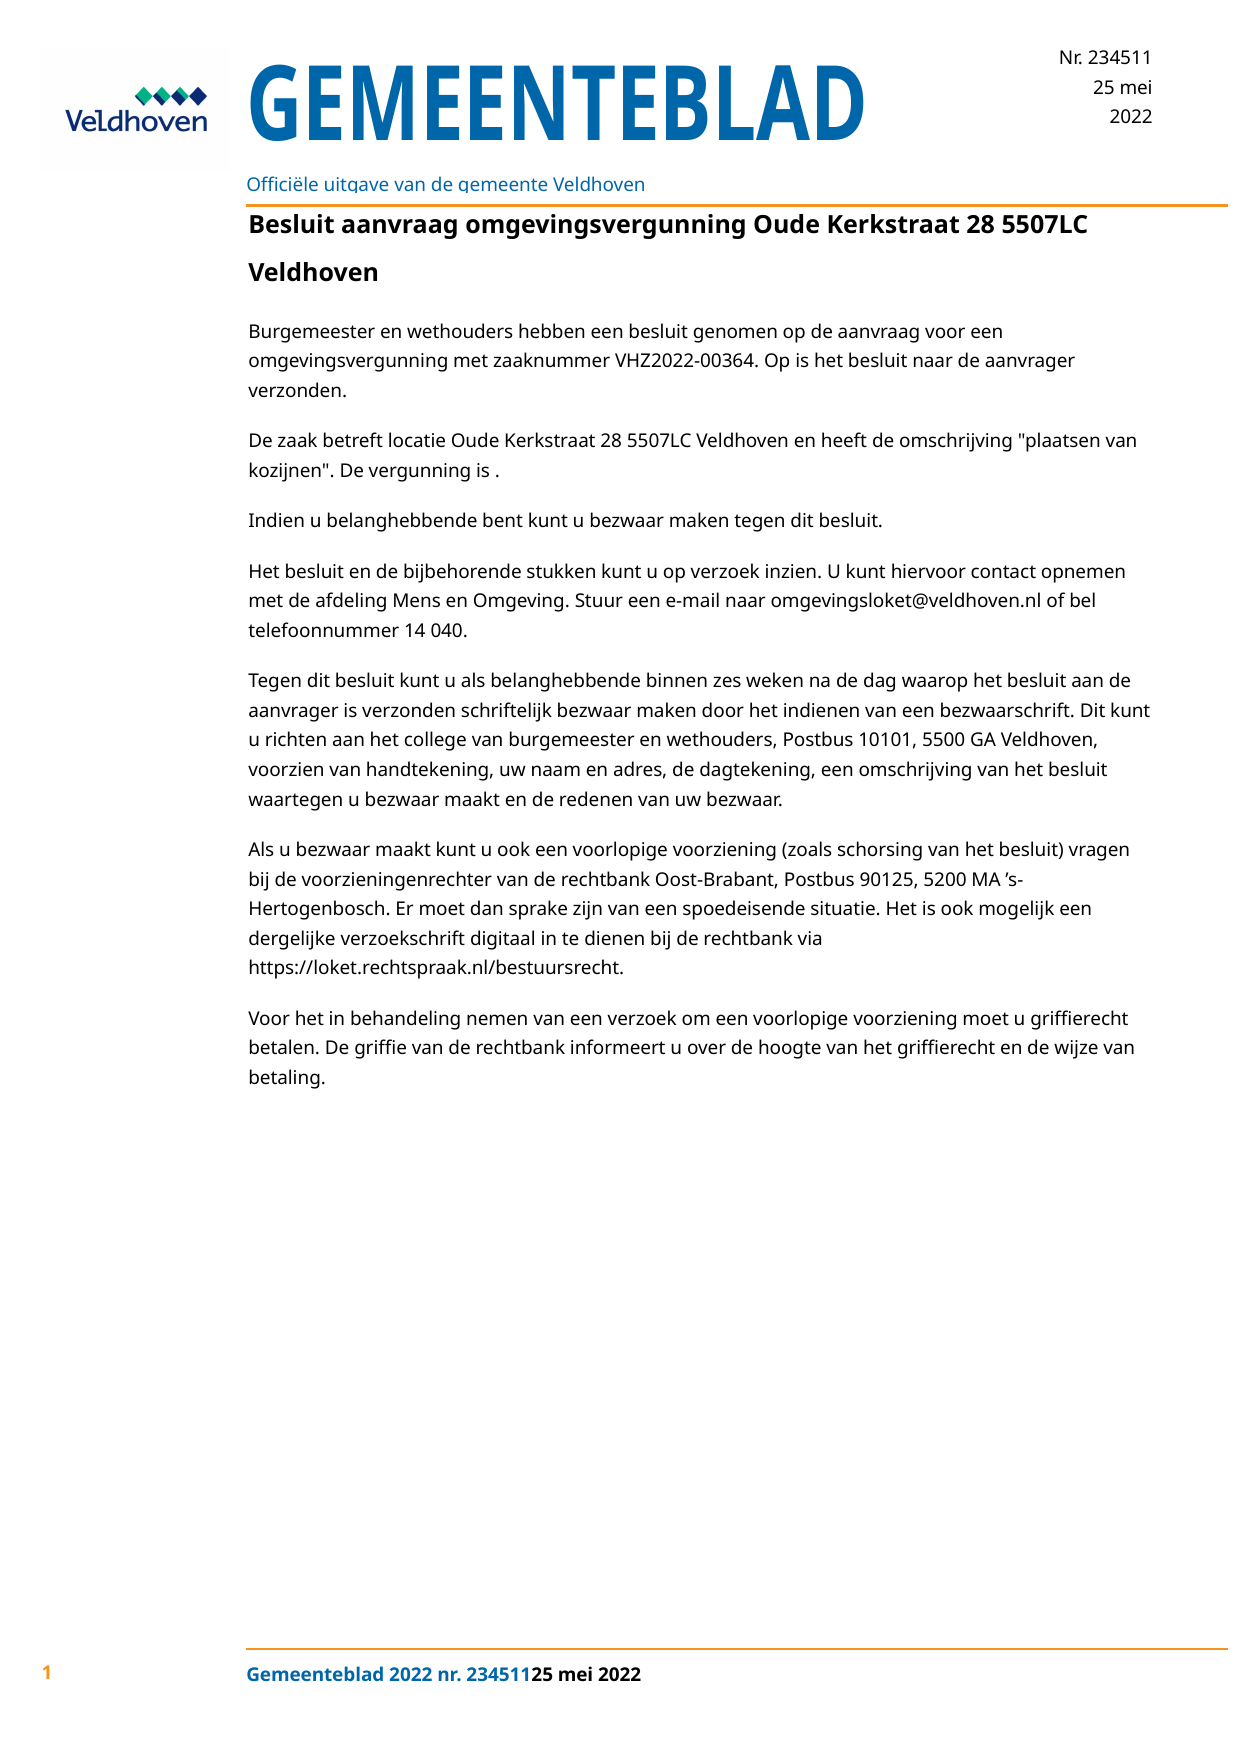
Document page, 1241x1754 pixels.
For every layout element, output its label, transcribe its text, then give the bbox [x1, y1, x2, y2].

text Als u bezwaar maakt kunt u ook een voorlopige voorziening (zoals schorsing van het besluit) vragen bij de voorzieningenrechter van de rechtbank Oost-Brabant, Postbus 90125, 5200 MA ’s-Hertogenbosch. Er moet dan sprake zijn van een spoedeisende situatie. Het is ook mogelijk een dergelijke verzoekschrift digitaal in te dienen bij de rechtbank via https://loket.rechtspraak.nl/bestuursrecht. [248, 836, 1152, 980]
text Het besluit en de bijbehorende stukken kunt u op verzoek inzien. U kunt hiervoor contact opnemen met de afdeling Mens en Omgeving. Stuur een e-mail naar omgevingsloket@veldhoven.nl of bel telefoonnummer 14 040. [248, 558, 1152, 643]
text Burgemeester en wethouders hebben een besluit genomen op de aanvraag voor een omgevingsvergunning met zaaknummer VHZ2022-00364. Op is het besluit naar de aanvrager verzonden. [248, 318, 1152, 403]
text Voor het in behandeling nemen van een verzoek om een voorlopige voorziening moet u griffierecht betalen. De griffie van de rechtbank informeert u over de hoogte van het griffierecht en de wijze van betaling. [248, 1005, 1152, 1090]
text Tegen dit besluit kunt u als belanghebbende binnen zes weken na de dag waarop het besluit aan de aanvrager is verzonden schriftelijk bezwaar maken door het indienen van een bezwaarschrift. Dit kunt u richten aan het college van burgemeester en wethouders, Postbus 10101, 5500 GA Veldhoven, voorzien van handtekening, uw naam en adres, de dagtekening, een omschrijving van het besluit waartegen u bezwaar maakt en de redenen van uw bezwaar. [248, 667, 1152, 812]
text Indien u belanghebbende bent kunt u bezwaar maken tegen dit besluit. [248, 507, 1152, 533]
text Besluit aanvraag omgevingsvergunning Oude Kerkstraat 28 5507LC Veldhoven [248, 207, 1152, 288]
text De zaak betreft locatie Oude Kerkstraat 28 5507LC Veldhoven en heeft de omschrijving "plaatsen van kozijnen". De vergunning is . [248, 427, 1152, 483]
picture [41, 47, 231, 172]
